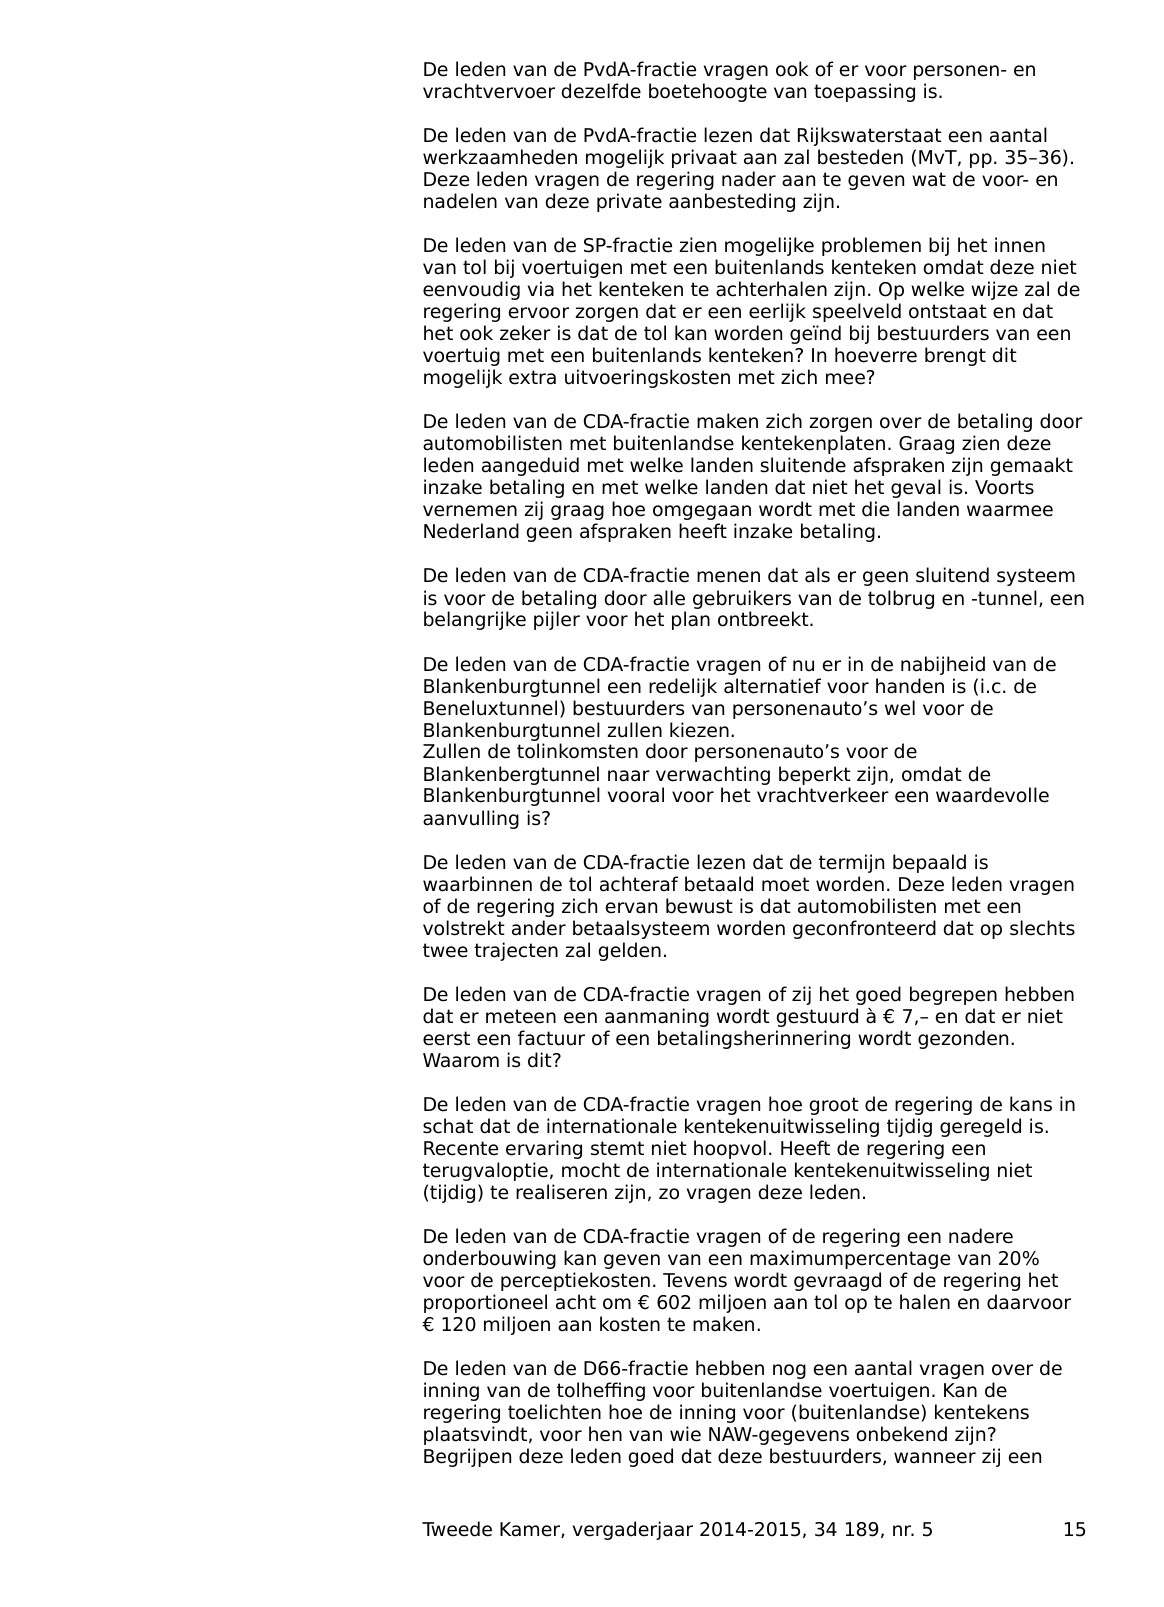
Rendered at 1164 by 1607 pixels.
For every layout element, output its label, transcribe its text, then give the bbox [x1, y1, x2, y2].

text De leden van de CDA-fractie lezen dat de termijn bepaald is waarbinnen de tol achteraf betaald moet worden. Deze leden vragen of de regering zich ervan bewust is dat automobilisten met een volstrekt ander betaalsysteem worden geconfronteerd dat op slechts twee trajecten zal gelden. [422, 852, 1087, 961]
text De leden van de CDA-fractie vragen of nu er in de nabijheid van de Blankenburgtunnel een redelijk alternatief voor handen is (i.c. de Beneluxtunnel) bestuurders van personenauto’s wel voor de Blankenburgtunnel zullen kiezen. [422, 653, 1087, 741]
text De leden van de SP-fractie zien mogelijke problemen bij het innen van tol bij voertuigen met een buitenlands kenteken omdat deze niet eenvoudig via het kenteken te achterhalen zijn. Op welke wijze zal de regering ervoor zorgen dat er een eerlijk speelveld ontstaat en dat het ook zeker is dat de tol kan worden geïnd bij bestuurders van een voertuig met een buitenlands kenteken? In hoeverre brengt dit mogelijk extra uitvoeringskosten met zich mee? [422, 235, 1087, 389]
text De leden van de D66-fractie hebben nog een aantal vragen over de inning van de tolheffing voor buitenlandse voertuigen. Kan de regering toelichten hoe de inning voor (buitenlandse) kentekens plaatsvindt, voor hen van wie NAW-gegevens onbekend zijn? Begrijpen deze leden goed dat deze bestuurders, wanneer zij een [422, 1358, 1087, 1468]
text De leden van de CDA-fractie vragen of de regering een nadere onderbouwing kan geven van een maximumpercentage van 20% voor de perceptiekosten. Tevens wordt gevraagd of de regering het proportioneel acht om € 602 miljoen aan tol op te halen en daarvoor € 120 miljoen aan kosten te maken. [422, 1226, 1087, 1336]
text Zullen de tolinkomsten door personenauto’s voor de Blankenbergtunnel naar verwachting beperkt zijn, omdat de Blankenburgtunnel vooral voor het vrachtverkeer een waardevolle aanvulling is? [422, 741, 1087, 829]
text De leden van de PvdA-fractie lezen dat Rijkswaterstaat een aantal werkzaamheden mogelijk privaat aan zal besteden (MvT, pp. 35–36). Deze leden vragen de regering nader aan te geven wat de voor- en nadelen van deze private aanbesteding zijn. [422, 125, 1087, 213]
text De leden van de CDA-fractie vragen hoe groot de regering de kans in schat dat de internationale kentekenuitwisseling tijdig geregeld is. Recente ervaring stemt niet hoopvol. Heeft de regering een terugvaloptie, mocht de internationale kentekenuitwisseling niet (tijdig) te realiseren zijn, zo vragen deze leden. [422, 1094, 1087, 1204]
text De leden van de CDA-fractie vragen of zij het goed begrepen hebben dat er meteen een aanmaning wordt gestuurd à € 7,– en dat er niet eerst een factuur of een betalingsherinnering wordt gezonden. Waarom is dit? [422, 984, 1087, 1072]
text De leden van de PvdA-fractie vragen ook of er voor personen- en vrachtvervoer dezelfde boetehoogte van toepassing is. [422, 59, 1087, 103]
text De leden van de CDA-fractie maken zich zorgen over de betaling door automobilisten met buitenlandse kentekenplaten. Graag zien deze leden aangeduid met welke landen sluitende afspraken zijn gemaakt inzake betaling en met welke landen dat niet het geval is. Voorts vernemen zij graag hoe omgegaan wordt met die landen waarmee Nederland geen afspraken heeft inzake betaling. [422, 411, 1087, 543]
text De leden van de CDA-fractie menen dat als er geen sluitend systeem is voor de betaling door alle gebruikers van de tolbrug en -tunnel, een belangrijke pijler voor het plan ontbreekt. [422, 565, 1087, 631]
